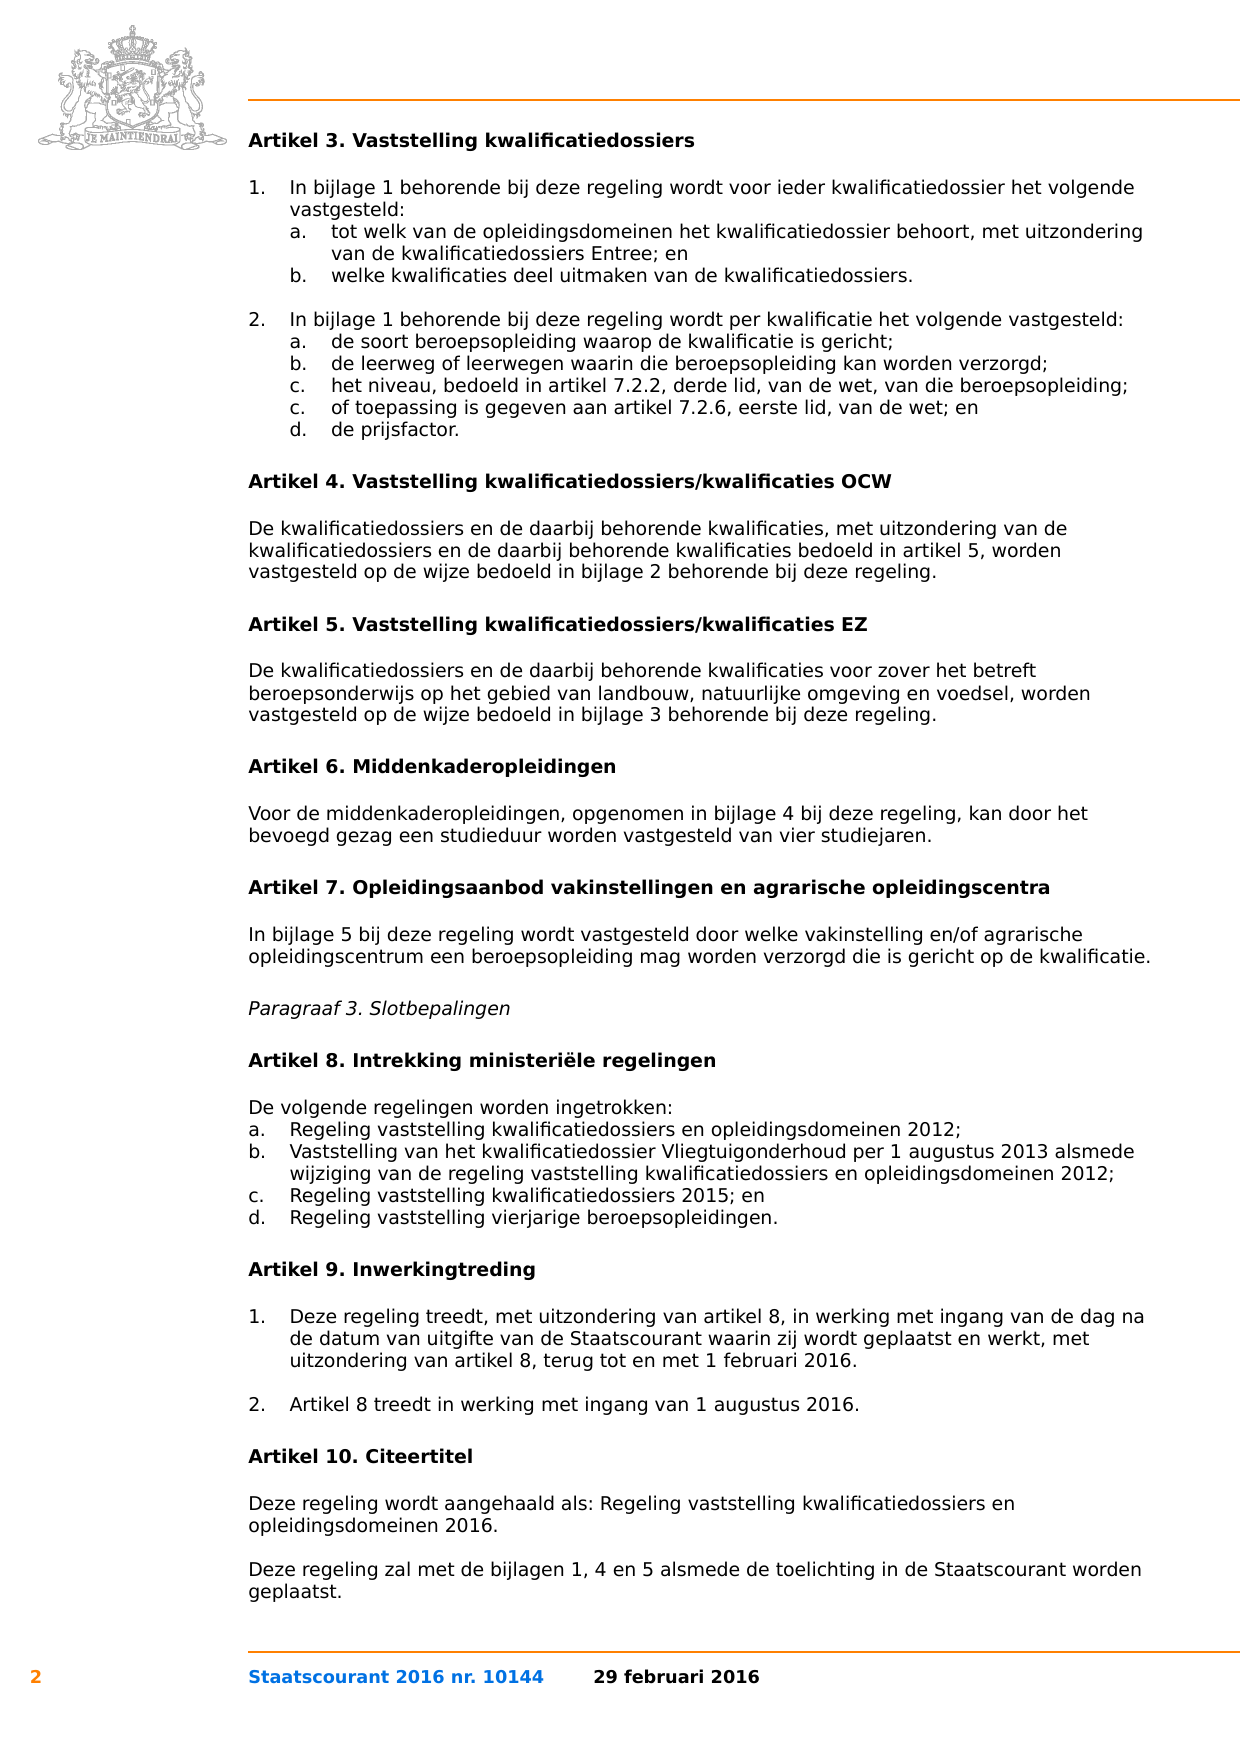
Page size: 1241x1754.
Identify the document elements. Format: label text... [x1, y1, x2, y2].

text 2. In bijlage 1 behorende bij deze regeling wordt per kwalificatie het volgende vastgesteld: [248, 309, 1163, 331]
picture [38, 25, 227, 150]
text c. het niveau, bedoeld in artikel 7.2.2, derde lid, van de wet, van die beroepsopleiding; [289, 374, 1163, 397]
text b. de leerweg of leerwegen waarin die beroepsopleiding kan worden verzorgd; [289, 353, 1163, 374]
text b. welke kwalificaties deel uitmaken van de kwalificatiedossiers. [289, 265, 1163, 287]
text 1. In bijlage 1 behorende bij deze regeling wordt voor ieder kwalificatiedossier het volgende vastgesteld: [248, 177, 1163, 221]
subtitle Artikel 9. Inwerkingtreding [248, 1259, 1163, 1281]
subtitle Artikel 6. Middenkaderopleidingen [248, 756, 1163, 778]
text Voor de middenkaderopleidingen, opgenomen in bijlage 4 bij deze regeling, kan door het bevoegd gezag een studieduur worden vastgesteld van vier studiejaren. [248, 803, 1163, 847]
text a. tot welk van de opleidingsdomeinen het kwalificatiedossier behoort, met uitzondering van de kwalificatiedossiers Entree; en [289, 221, 1163, 265]
subtitle Paragraaf 3. Slotbepalingen [248, 998, 1163, 1020]
subtitle Artikel 10. Citeertitel [248, 1446, 1163, 1468]
text c. Regeling vaststelling kwalificatiedossiers 2015; en [248, 1185, 1163, 1207]
text d. Regeling vaststelling vierjarige beroepsopleidingen. [248, 1207, 1163, 1229]
text De kwalificatiedossiers en de daarbij behorende kwalificaties, met uitzondering van de kwalificatiedossiers en de daarbij behorende kwalificaties bedoeld in artikel 5, worden vastgesteld op de wijze bedoeld in bijlage 2 behorende bij deze regeling. [248, 517, 1163, 583]
text De volgende regelingen worden ingetrokken: [248, 1097, 1163, 1119]
text c. of toepassing is gegeven aan artikel 7.2.6, eerste lid, van de wet; en [289, 397, 1163, 418]
subtitle Artikel 5. Vaststelling kwalificatiedossiers/kwalificaties EZ [248, 613, 1163, 635]
text In bijlage 5 bij deze regeling wordt vastgesteld door welke vakinstelling en/of agrarische opleidingscentrum een beroepsopleiding mag worden verzorgd die is gericht op de kwalificatie. [248, 924, 1163, 968]
text a. de soort beroepsopleiding waarop de kwalificatie is gericht; [289, 331, 1163, 353]
subtitle Artikel 4. Vaststelling kwalificatiedossiers/kwalificaties OCW [248, 471, 1163, 492]
text 1. Deze regeling treedt, met uitzondering van artikel 8, in werking met ingang van de dag na de datum van uitgifte van de Staatscourant waarin zij wordt geplaatst en werkt, met uitzondering van artikel 8, terug tot en met 1 februari 2016. [248, 1306, 1163, 1372]
text b. Vaststelling van het kwalificatiedossier Vliegtuigonderhoud per 1 augustus 2013 alsmede wijziging van de regeling vaststelling kwalificatiedossiers en opleidingsdomeinen 2012; [248, 1141, 1163, 1185]
text Deze regeling wordt aangehaald als: Regeling vaststelling kwalificatiedossiers en opleidingsdomeinen 2016. [248, 1493, 1163, 1537]
text Deze regeling zal met de bijlagen 1, 4 en 5 alsmede de toelichting in de Staatscourant worden geplaatst. [248, 1559, 1163, 1603]
text d. de prijsfactor. [289, 418, 1163, 441]
text De kwalificatiedossiers en de daarbij behorende kwalificaties voor zover het betreft beroepsonderwijs op het gebied van landbouw, natuurlijke omgeving en voedsel, worden vastgesteld op de wijze bedoeld in bijlage 3 behorende bij deze regeling. [248, 660, 1163, 726]
subtitle Artikel 8. Intrekking ministeriële regelingen [248, 1050, 1163, 1072]
subtitle Artikel 7. Opleidingsaanbod vakinstellingen en agrarische opleidingscentra [248, 877, 1163, 899]
text 2. Artikel 8 treedt in werking met ingang van 1 augustus 2016. [248, 1394, 1163, 1416]
subtitle Artikel 3. Vaststelling kwalificatiedossiers [248, 130, 1163, 152]
text a. Regeling vaststelling kwalificatiedossiers en opleidingsdomeinen 2012; [248, 1119, 1163, 1141]
